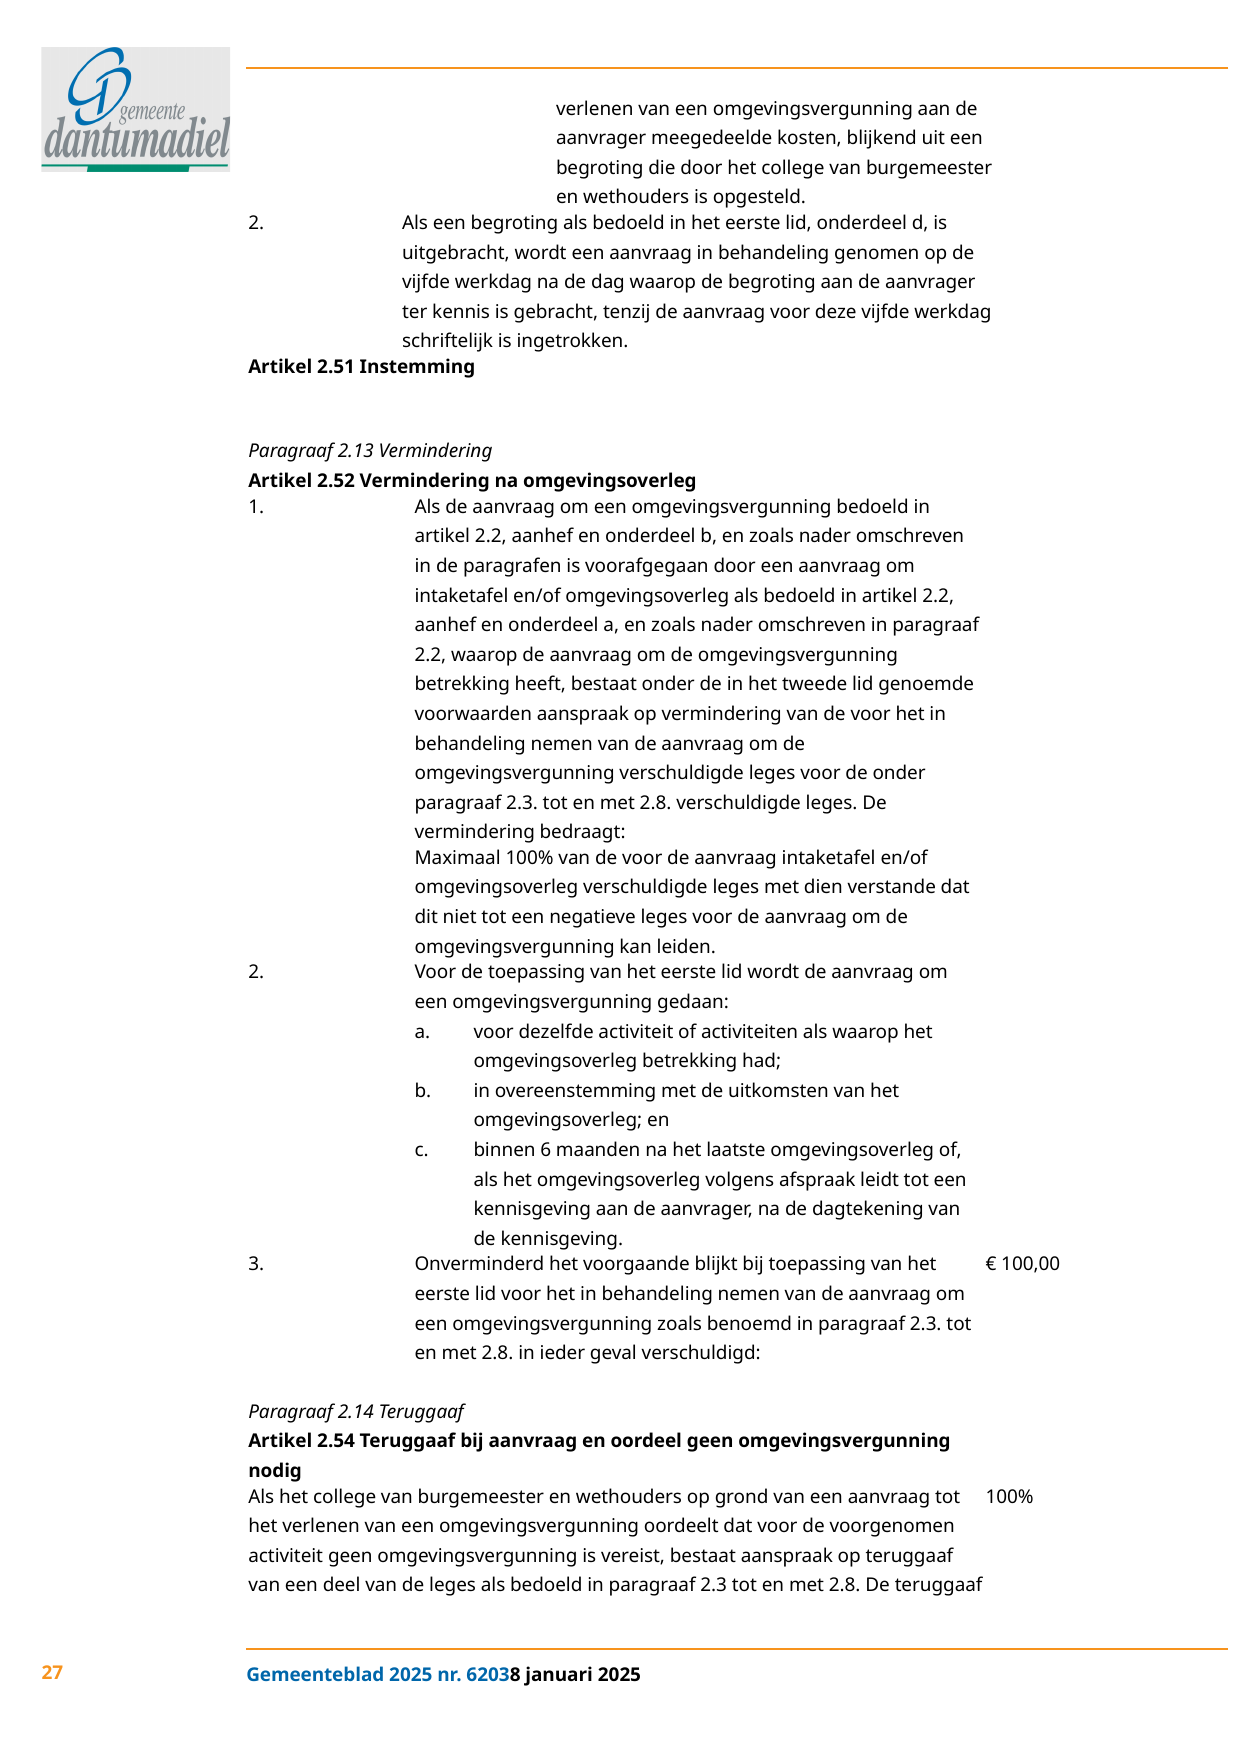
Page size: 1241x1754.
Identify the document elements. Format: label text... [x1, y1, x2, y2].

table_cell [998, 95, 1152, 209]
table_header [985, 1428, 1152, 1483]
table_cell [998, 209, 1152, 353]
table_cell 3. [248, 1251, 414, 1365]
table_cell [402, 95, 556, 209]
table_cell Artikel 2.51 Instemming [248, 353, 998, 379]
table_cell 2. [248, 959, 414, 1251]
table_cell Als de aanvraag om een omgevingsvergunning bedoeld in artikel 2.2, aanhef en onderdeel b, en zoals nader omschreven in de paragrafen is voorafgegaan door een aanvraag om intaketafel en/of omgevingsoverleg als bedoeld in artikel 2.2, aanhef en onderdeel a, en zoals nader omschreven in paragraaf 2.2, waarop de aanvraag om de omgevingsvergunning betrekking heeft, bestaat onder de in het tweede lid genoemde voorwaarden aanspraak op vermindering van de voor het in behandeling nemen van de aanvraag om de omgevingsvergunning verschuldigde leges voor de onder paragraaf 2.3. tot en met 2.8. verschuldigde leges. De vermindering bedraagt: [414, 493, 985, 844]
table_cell [248, 844, 414, 959]
table_cell Maximaal 100% van de voor de aanvraag intaketafel en/of omgevingsoverleg verschuldigde leges met dien verstande dat dit niet tot een negatieve leges voor de aanvraag om de omgevingsvergunning kan leiden. [414, 844, 985, 959]
table_cell verlenen van een omgevingsvergunning aan de aanvrager meegedeelde kosten, blijkend uit een begroting die door het college van burgemeester en wethouders is opgesteld. [556, 95, 998, 209]
table_cell [998, 353, 1152, 379]
table_cell [985, 493, 1152, 844]
table_cell Onverminderd het voorgaande blijkt bij toepassing van het eerste lid voor het in behandeling nemen van de aanvraag om een omgevingsvergunning zoals benoemd in paragraaf 2.3. tot en met 2.8. in ieder geval verschuldigd: [414, 1251, 985, 1365]
text Paragraaf 2.14 Teruggaaf [248, 1398, 1152, 1424]
table_cell € 100,00 [985, 1251, 1152, 1365]
picture [41, 47, 231, 172]
table_header Artikel 2.52 Vermindering na omgevingsoverleg [248, 467, 985, 493]
table_cell [248, 379, 998, 405]
table_cell Als een begroting als bedoeld in het eerste lid, onderdeel d, is uitgebracht, wordt een aanvraag in behandeling genomen op de vijfde werkdag na de dag waarop de begroting aan de aanvrager ter kennis is gebracht, tenzij de aanvraag voor deze vijfde werkdag schriftelijk is ingetrokken. [402, 209, 998, 353]
table_cell 100% [985, 1483, 1152, 1597]
table_cell [998, 379, 1152, 405]
table_header [985, 467, 1152, 493]
text Paragraaf 2.13 Vermindering [248, 438, 1152, 463]
table_cell [985, 959, 1152, 1251]
table_cell [248, 95, 402, 209]
table_header Artikel 2.54 Teruggaaf bij aanvraag en oordeel geen omgevingsvergunning nodig [248, 1428, 985, 1483]
table_cell 2. [248, 209, 402, 353]
table_cell Voor de toepassing van het eerste lid wordt de aanvraag om een omgevingsvergunning gedaan: voor dezelfde activiteit of activiteiten als waarop het omgevingsoverleg betrekking had; in overeenstemming met de uitkomsten van het omgevingsoverleg; en binnen 6 maanden na het laatste omgevingsoverleg of, als het omgevingsoverleg volgens afspraak leidt tot een kennisgeving aan de aanvrager, na de dagtekening van de kennisgeving. [414, 959, 985, 1251]
table_cell Als het college van burgemeester en wethouders op grond van een aanvraag tot het verlenen van een omgevingsvergunning oordeelt dat voor de voorgenomen activiteit geen omgevingsvergunning is vereist, bestaat aanspraak op teruggaaf van een deel van de leges als bedoeld in paragraaf 2.3 tot en met 2.8. De teruggaaf [248, 1483, 985, 1597]
table_cell [985, 844, 1152, 959]
table_cell 1. [248, 493, 414, 844]
